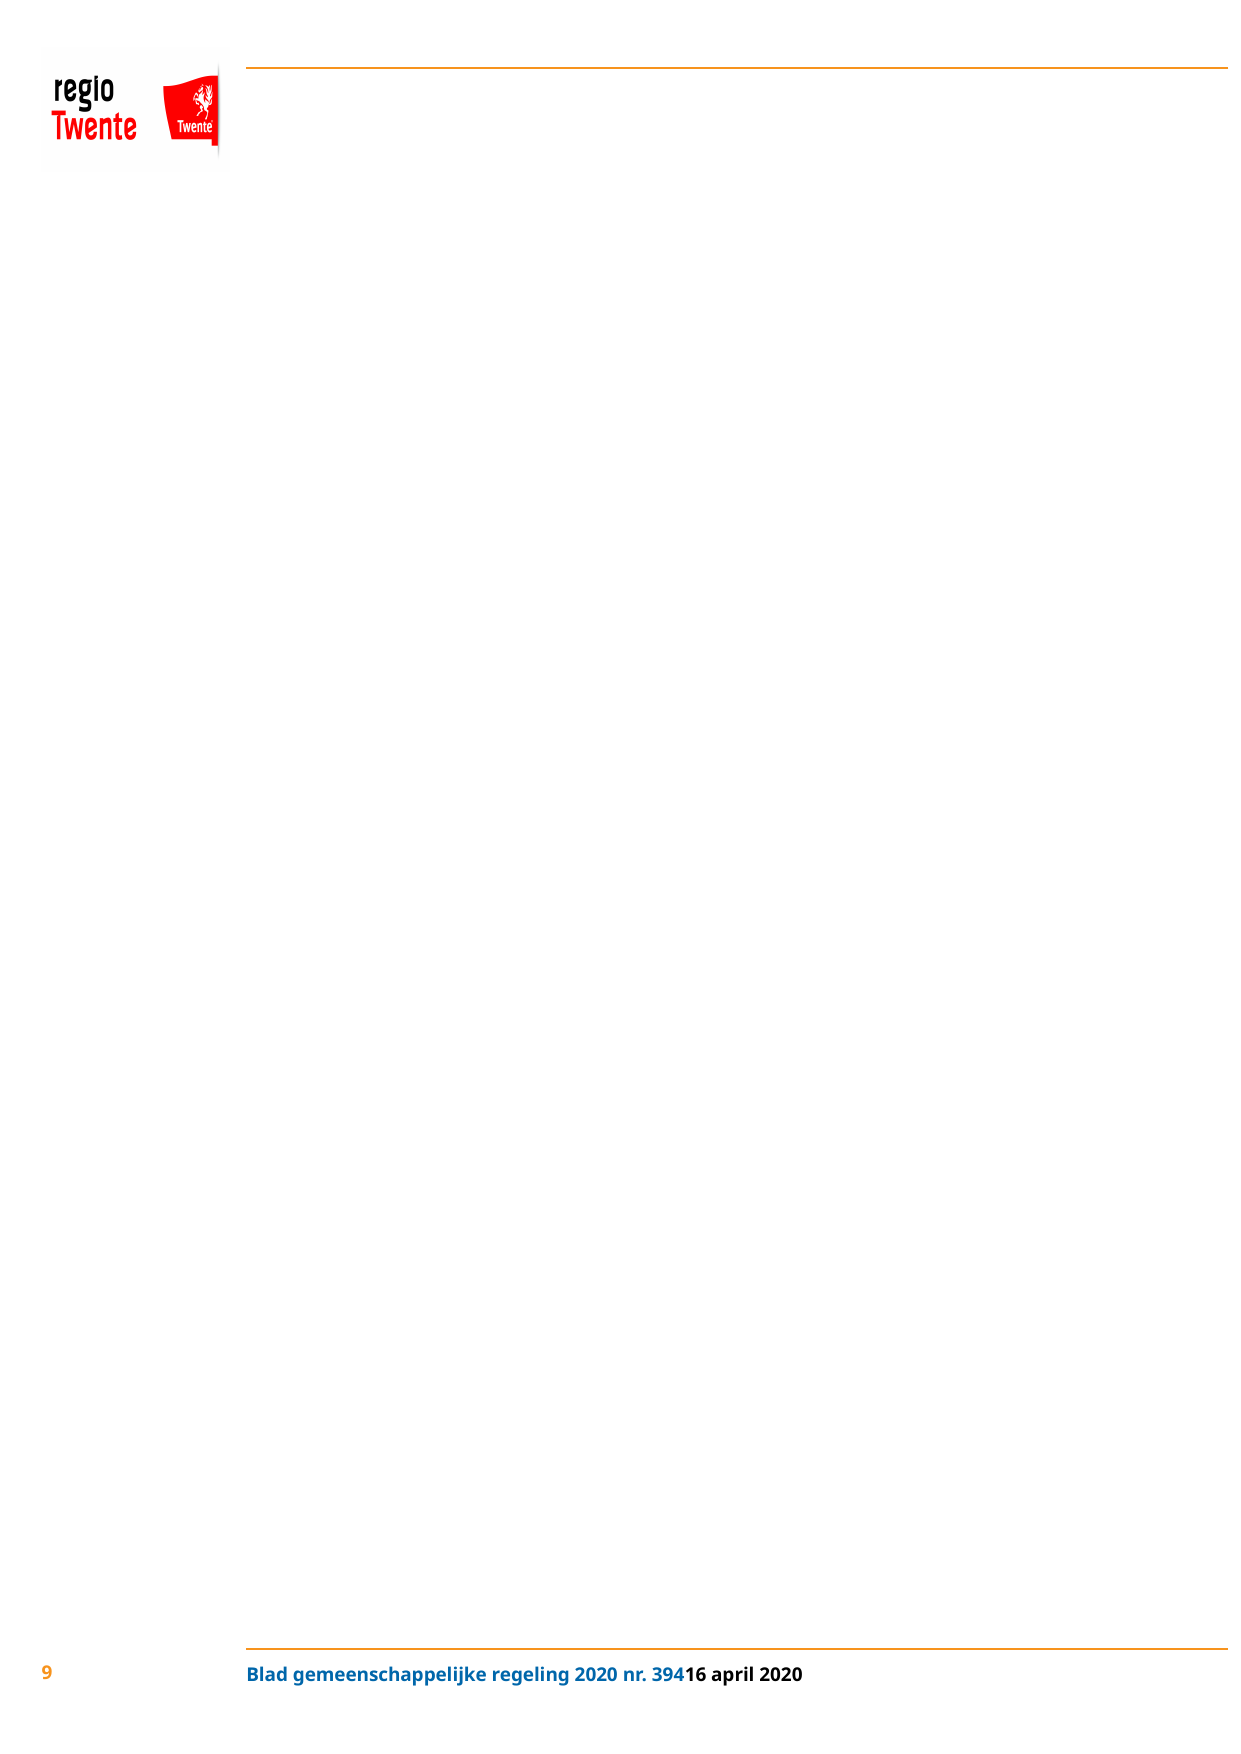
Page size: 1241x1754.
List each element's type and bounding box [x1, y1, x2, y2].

picture [41, 47, 231, 172]
